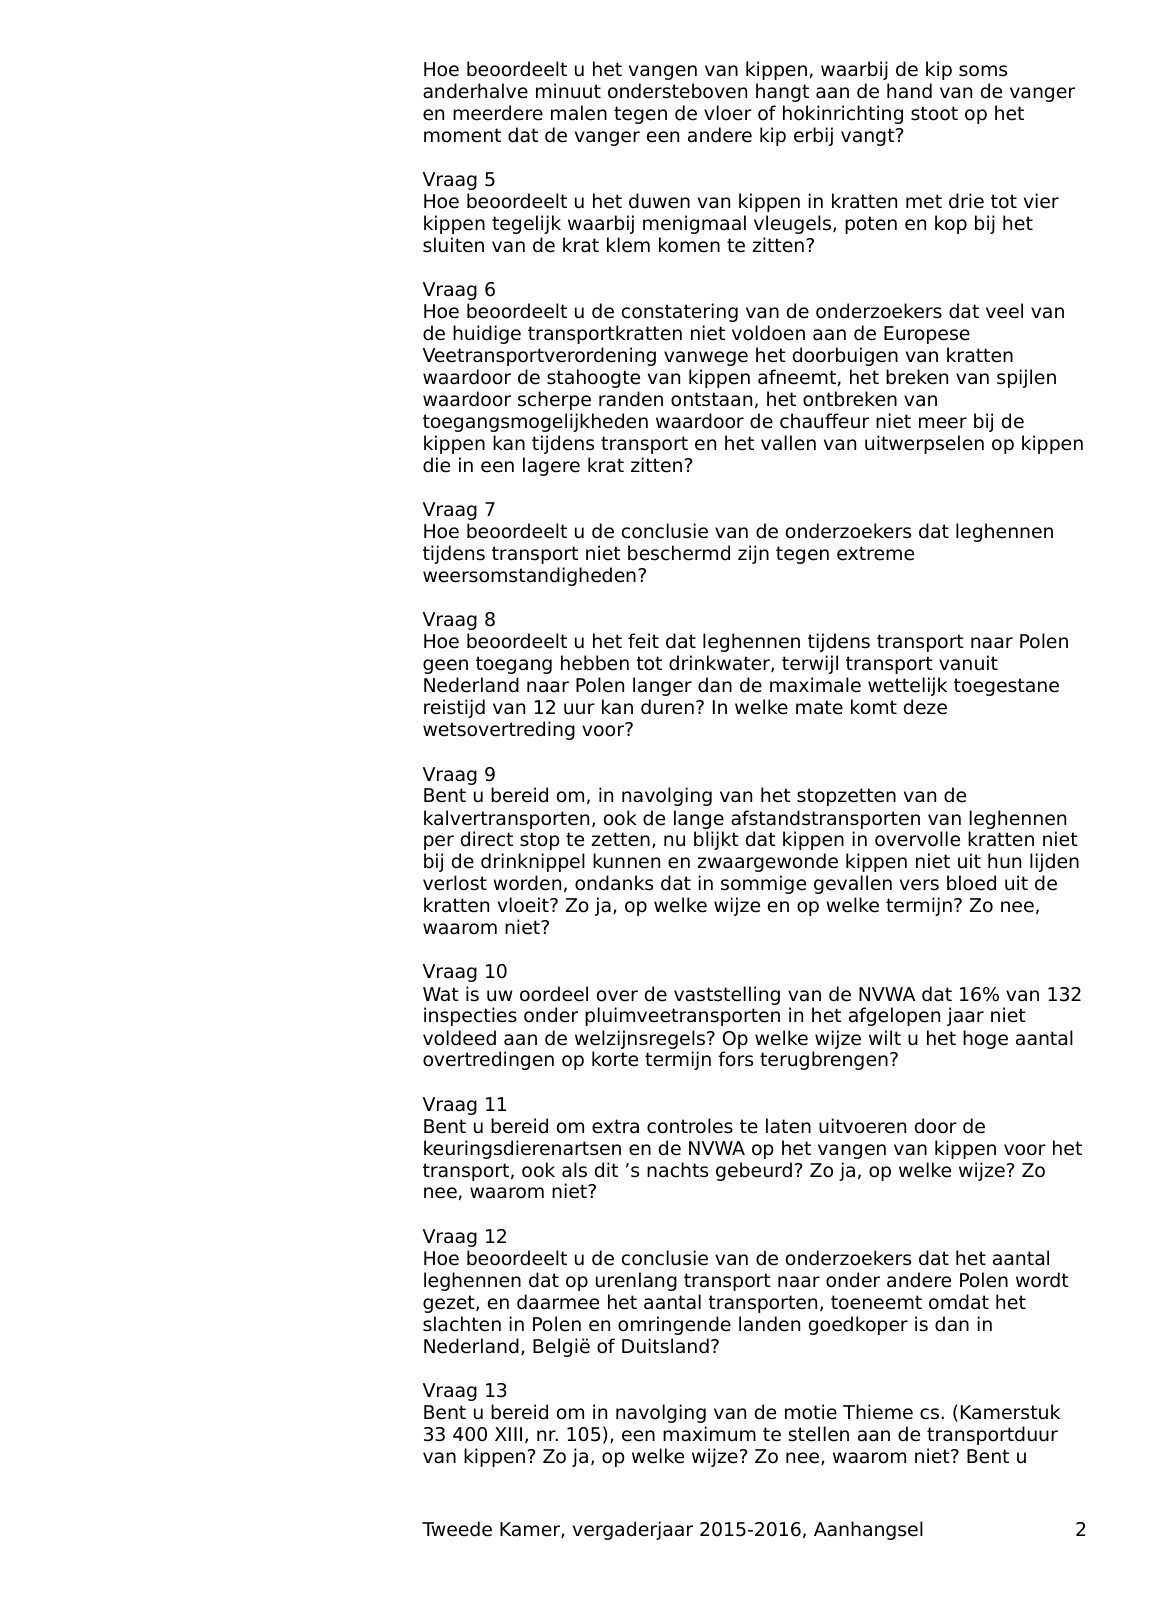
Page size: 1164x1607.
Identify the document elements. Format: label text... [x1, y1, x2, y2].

text Bent u bereid om extra controles te laten uitvoeren door de keuringsdierenartsen en de NVWA op het vangen van kippen voor het transport, ook als dit ’s nachts gebeurd? Zo ja, op welke wijze? Zo nee, waarom niet? [422, 1116, 1087, 1203]
text Hoe beoordeelt u de conclusie van de onderzoekers dat het aantal leghennen dat op urenlang transport naar onder andere Polen wordt gezet, en daarmee het aantal transporten, toeneemt omdat het slachten in Polen en omringende landen goedkoper is dan in Nederland, België of Duitsland? [422, 1248, 1087, 1357]
text Vraag 11 [422, 1093, 1087, 1116]
text Hoe beoordeelt u de constatering van de onderzoekers dat veel van de huidige transportkratten niet voldoen aan de Europese Veetransportverordening vanwege het doorbuigen van kratten waardoor de stahoogte van kippen afneemt, het breken van spijlen waardoor scherpe randen ontstaan, het ontbreken van toegangsmogelijkheden waardoor de chauffeur niet meer bij de kippen kan tijdens transport en het vallen van uitwerpselen op kippen die in een lagere krat zitten? [422, 301, 1087, 477]
text Hoe beoordeelt u het vangen van kippen, waarbij de kip soms anderhalve minuut ondersteboven hangt aan de hand van de vanger en meerdere malen tegen de vloer of hokinrichting stoot op het moment dat de vanger een andere kip erbij vangt? [422, 59, 1087, 147]
text Vraag 6 [422, 279, 1087, 301]
text Vraag 9 [422, 763, 1087, 785]
text Wat is uw oordeel over de vaststelling van de NVWA dat 16% van 132 inspecties onder pluimveetransporten in het afgelopen jaar niet voldeed aan de welzijnsregels? Op welke wijze wilt u het hoge aantal overtredingen op korte termijn fors terugbrengen? [422, 983, 1087, 1071]
text Vraag 7 [422, 499, 1087, 521]
text Vraag 10 [422, 961, 1087, 983]
text Bent u bereid om in navolging van de motie Thieme cs. (Kamerstuk 33 400 XIII, nr. 105), een maximum te stellen aan de transportduur van kippen? Zo ja, op welke wijze? Zo nee, waarom niet? Bent u [422, 1402, 1087, 1468]
text Vraag 5 [422, 169, 1087, 191]
text Hoe beoordeelt u de conclusie van de onderzoekers dat leghennen tijdens transport niet beschermd zijn tegen extreme weersomstandigheden? [422, 521, 1087, 587]
text Hoe beoordeelt u het duwen van kippen in kratten met drie tot vier kippen tegelijk waarbij menigmaal vleugels, poten en kop bij het sluiten van de krat klem komen te zitten? [422, 191, 1087, 257]
text Vraag 12 [422, 1226, 1087, 1248]
text Vraag 13 [422, 1380, 1087, 1402]
text Vraag 8 [422, 609, 1087, 631]
text Hoe beoordeelt u het feit dat leghennen tijdens transport naar Polen geen toegang hebben tot drinkwater, terwijl transport vanuit Nederland naar Polen langer dan de maximale wettelijk toegestane reistijd van 12 uur kan duren? In welke mate komt deze wetsovertreding voor? [422, 631, 1087, 741]
text Bent u bereid om, in navolging van het stopzetten van de kalvertransporten, ook de lange afstandstransporten van leghennen per direct stop te zetten, nu blijkt dat kippen in overvolle kratten niet bij de drinknippel kunnen en zwaargewonde kippen niet uit hun lijden verlost worden, ondanks dat in sommige gevallen vers bloed uit de kratten vloeit? Zo ja, op welke wijze en op welke termijn? Zo nee, waarom niet? [422, 785, 1087, 939]
